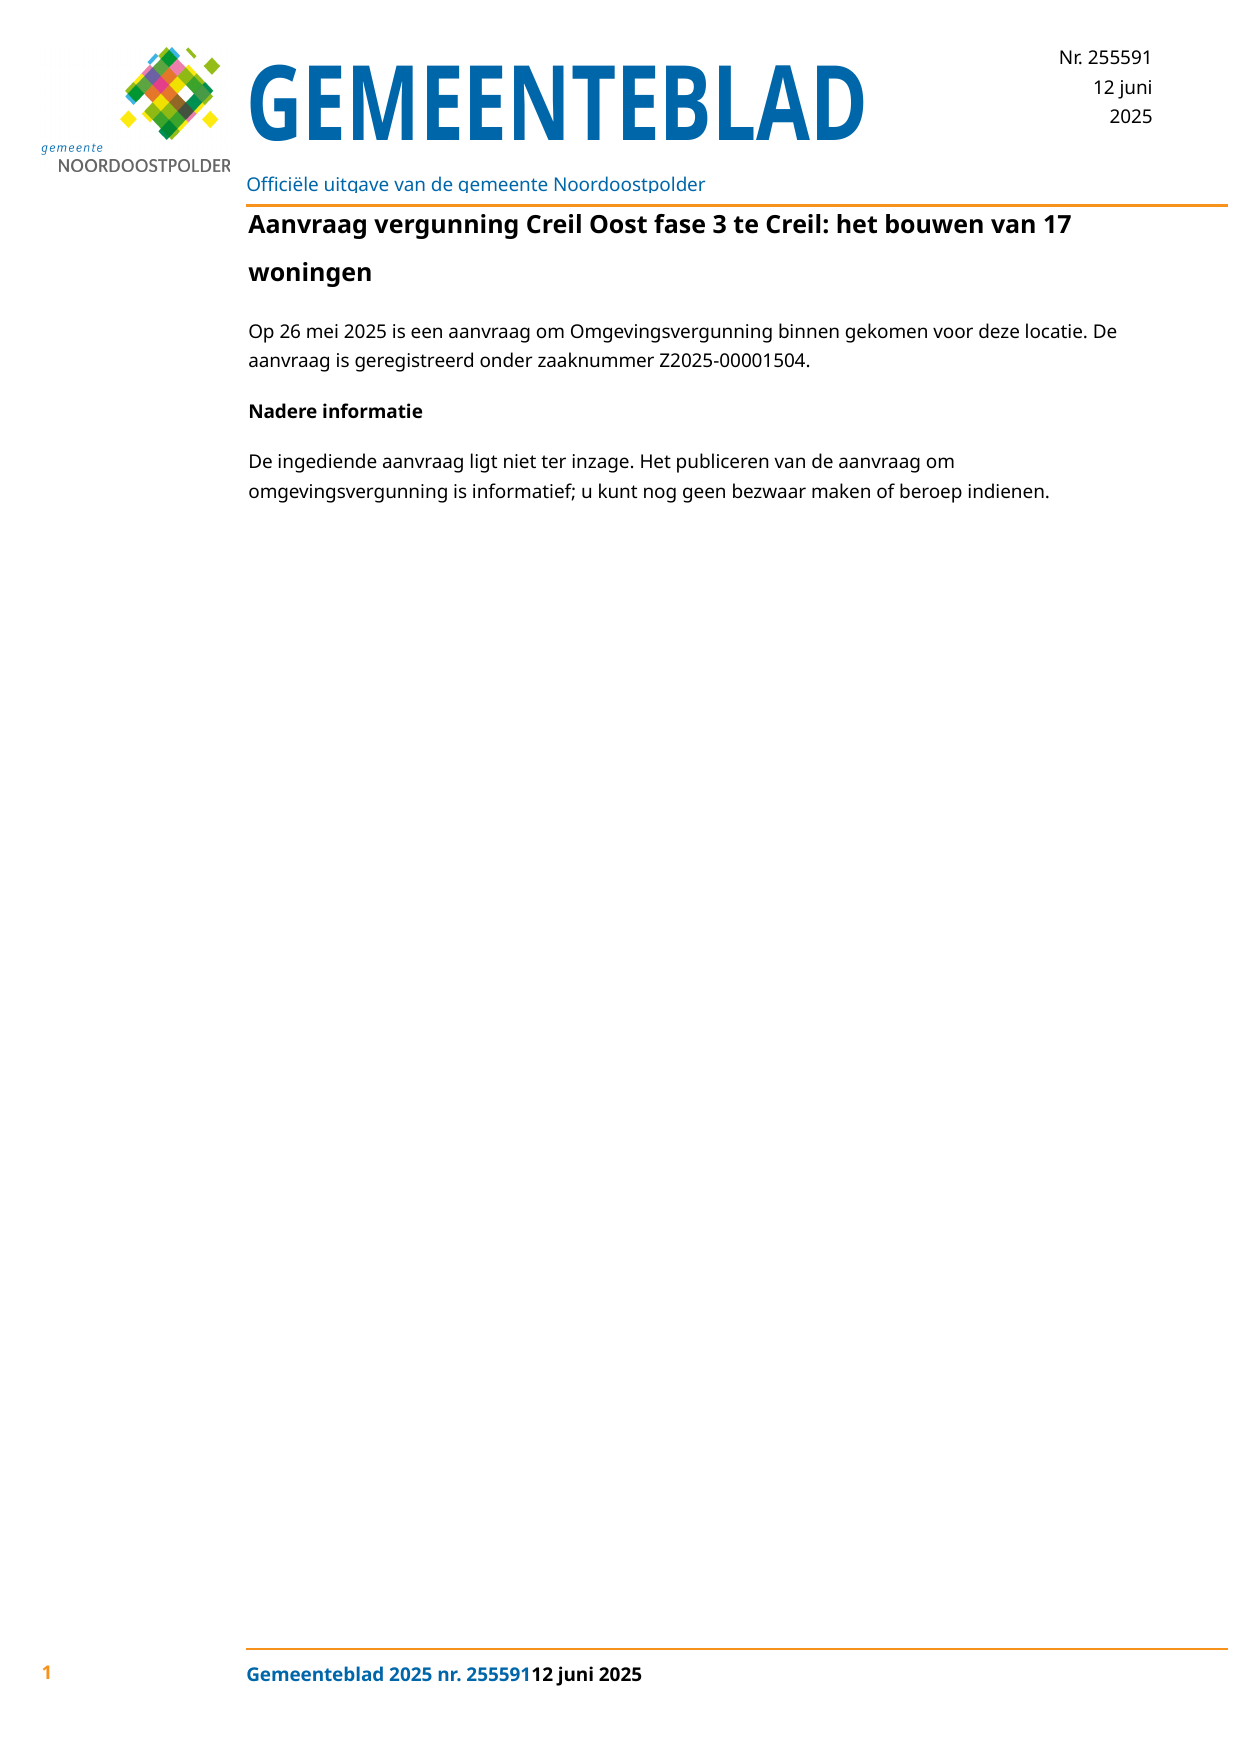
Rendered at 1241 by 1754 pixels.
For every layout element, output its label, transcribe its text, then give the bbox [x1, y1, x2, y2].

picture [41, 47, 231, 172]
text De ingediende aanvraag ligt niet ter inzage. Het publiceren van de aanvraag om omgevingsvergunning is informatief; u kunt nog geen bezwaar maken of beroep indienen. [248, 448, 1152, 504]
text Op 26 mei 2025 is een aanvraag om Omgevingsvergunning binnen gekomen voor deze locatie. De aanvraag is geregistreerd onder zaaknummer Z2025-00001504. [248, 318, 1152, 373]
text Aanvraag vergunning Creil Oost fase 3 te Creil: het bouwen van 17 woningen [248, 207, 1152, 288]
text Nadere informatie [248, 398, 1152, 424]
